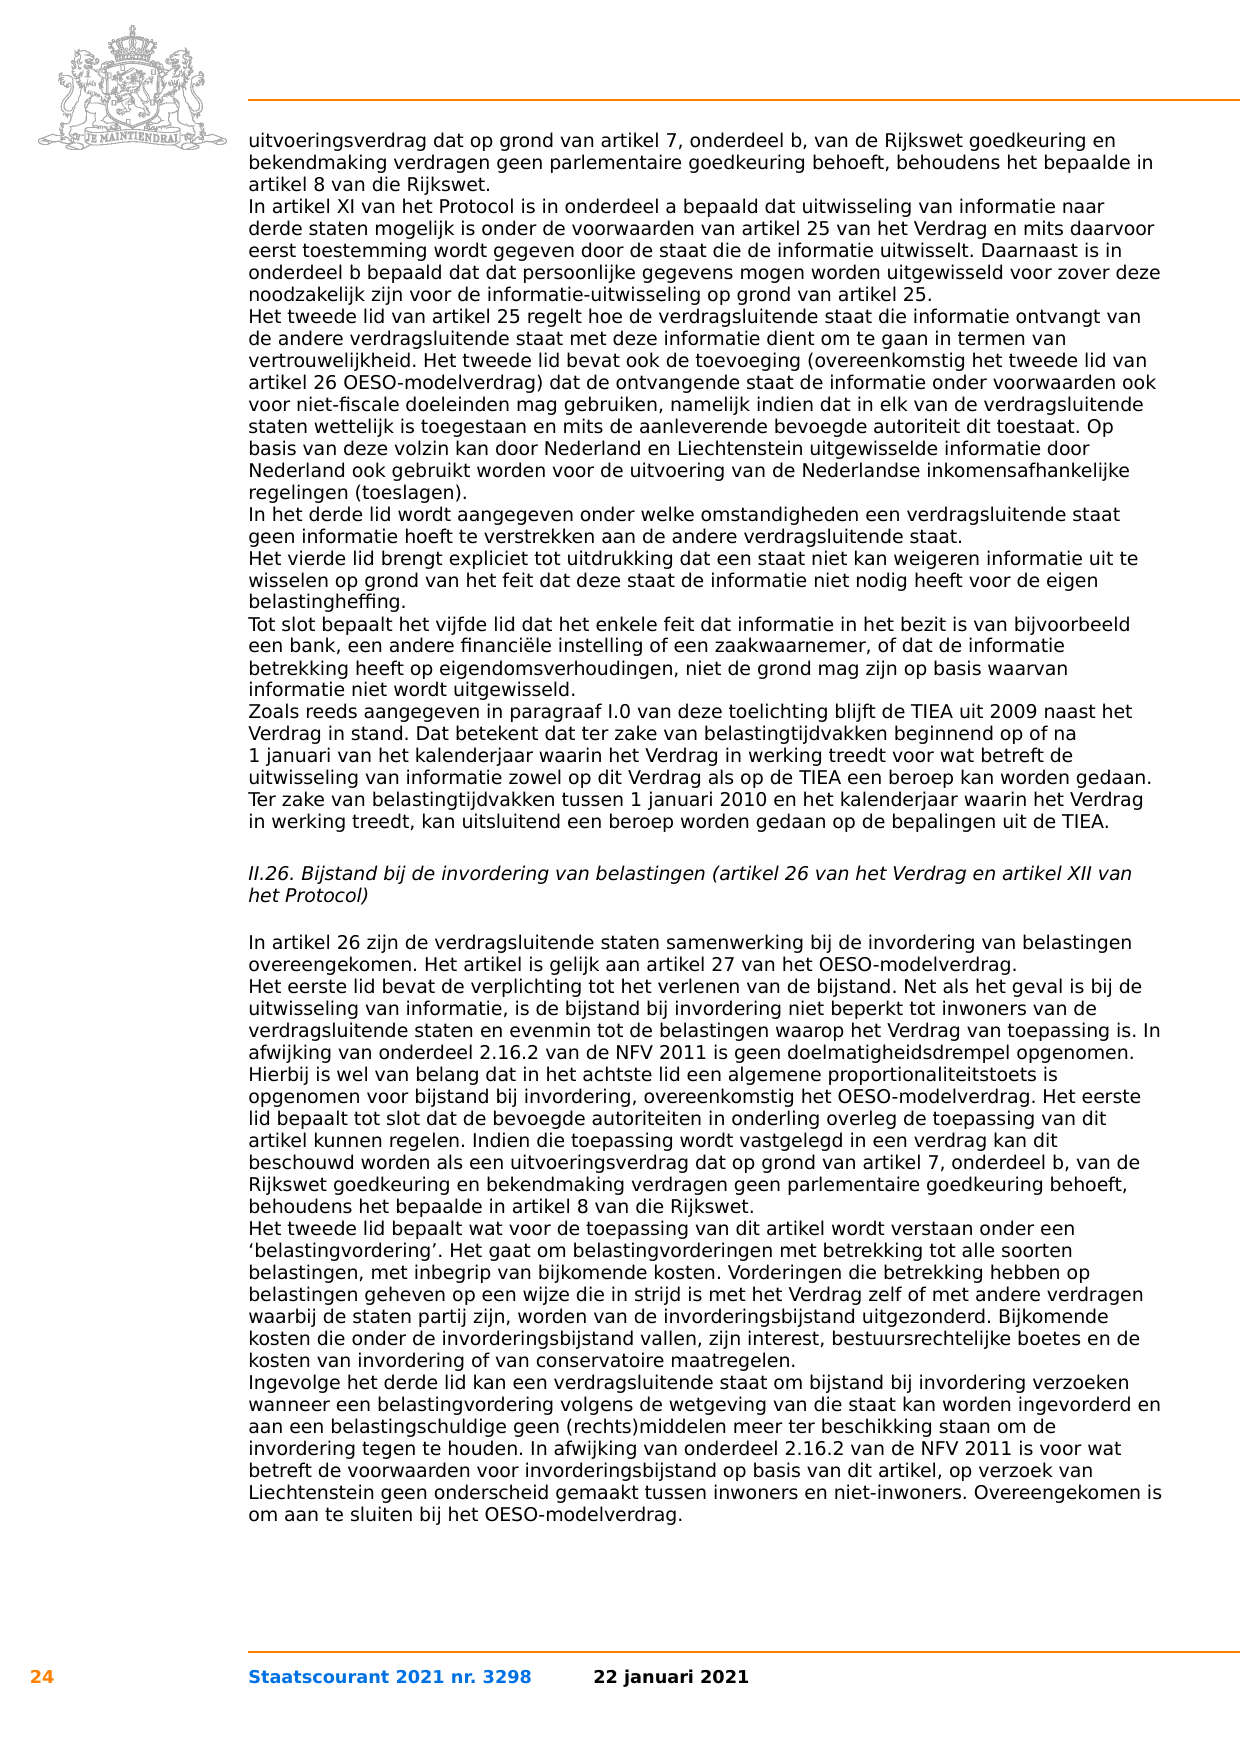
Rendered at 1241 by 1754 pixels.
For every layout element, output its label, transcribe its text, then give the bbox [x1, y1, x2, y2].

text In artikel XI van het Protocol is in onderdeel a bepaald dat uitwisseling van informatie naar derde staten mogelijk is onder de voorwaarden van artikel 25 van het Verdrag en mits daarvoor eerst toestemming wordt gegeven door de staat die de informatie uitwisselt. Daarnaast is in onderdeel b bepaald dat dat persoonlijke gegevens mogen worden uitgewisseld voor zover deze noodzakelijk zijn voor de informatie-uitwisseling op grond van artikel 25. [248, 196, 1163, 306]
picture [38, 25, 227, 150]
text In artikel 26 zijn de verdragsluitende staten samenwerking bij de invordering van belastingen overeengekomen. Het artikel is gelijk aan artikel 27 van het OESO-modelverdrag. [248, 932, 1163, 976]
text Zoals reeds aangegeven in paragraaf I.0 van deze toelichting blijft de TIEA uit 2009 naast het Verdrag in stand. Dat betekent dat ter zake van belastingtijdvakken beginnend op of na 1 januari van het kalenderjaar waarin het Verdrag in werking treedt voor wat betreft de uitwisseling van informatie zowel op dit Verdrag als op de TIEA een beroep kan worden gedaan. Ter zake van belastingtijdvakken tussen 1 januari 2010 en het kalenderjaar waarin het Verdrag in werking treedt, kan uitsluitend een beroep worden gedaan op de bepalingen uit de TIEA. [248, 701, 1163, 833]
subtitle II.26. Bijstand bij de invordering van belastingen (artikel 26 van het Verdrag en artikel XII van het Protocol) [248, 863, 1163, 907]
text Het eerste lid bevat de verplichting tot het verlenen van de bijstand. Net als het geval is bij de uitwisseling van informatie, is de bijstand bij invordering niet beperkt tot inwoners van de verdragsluitende staten en evenmin tot de belastingen waarop het Verdrag van toepassing is. In afwijking van onderdeel 2.16.2 van de NFV 2011 is geen doelmatigheidsdrempel opgenomen. Hierbij is wel van belang dat in het achtste lid een algemene proportionaliteitstoets is opgenomen voor bijstand bij invordering, overeenkomstig het OESO-modelverdrag. Het eerste lid bepaalt tot slot dat de bevoegde autoriteiten in onderling overleg de toepassing van dit artikel kunnen regelen. Indien die toepassing wordt vastgelegd in een verdrag kan dit beschouwd worden als een uitvoeringsverdrag dat op grond van artikel 7, onderdeel b, van de Rijkswet goedkeuring en bekendmaking verdragen geen parlementaire goedkeuring behoeft, behoudens het bepaalde in artikel 8 van die Rijkswet. [248, 976, 1163, 1218]
text Ingevolge het derde lid kan een verdragsluitende staat om bijstand bij invordering verzoeken wanneer een belastingvordering volgens de wetgeving van die staat kan worden ingevorderd en aan een belastingschuldige geen (rechts)middelen meer ter beschikking staan om de invordering tegen te houden. In afwijking van onderdeel 2.16.2 van de NFV 2011 is voor wat betreft de voorwaarden voor invorderingsbijstand op basis van dit artikel, op verzoek van Liechtenstein geen onderscheid gemaakt tussen inwoners en niet-inwoners. Overeengekomen is om aan te sluiten bij het OESO-modelverdrag. [248, 1372, 1163, 1526]
text uitvoeringsverdrag dat op grond van artikel 7, onderdeel b, van de Rijkswet goedkeuring en bekendmaking verdragen geen parlementaire goedkeuring behoeft, behoudens het bepaalde in artikel 8 van die Rijkswet. [248, 130, 1163, 196]
text In het derde lid wordt aangegeven onder welke omstandigheden een verdragsluitende staat geen informatie hoeft te verstrekken aan de andere verdragsluitende staat. [248, 503, 1163, 547]
text Het tweede lid bepaalt wat voor de toepassing van dit artikel wordt verstaan onder een ‘belastingvordering’. Het gaat om belastingvorderingen met betrekking tot alle soorten belastingen, met inbegrip van bijkomende kosten. Vorderingen die betrekking hebben op belastingen geheven op een wijze die in strijd is met het Verdrag zelf of met andere verdragen waarbij de staten partij zijn, worden van de invorderingsbijstand uitgezonderd. Bijkomende kosten die onder de invorderingsbijstand vallen, zijn interest, bestuursrechtelijke boetes en de kosten van invordering of van conservatoire maatregelen. [248, 1218, 1163, 1372]
text Tot slot bepaalt het vijfde lid dat het enkele feit dat informatie in het bezit is van bijvoorbeeld een bank, een andere financiële instelling of een zaakwaarnemer, of dat de informatie betrekking heeft op eigendomsverhoudingen, niet de grond mag zijn op basis waarvan informatie niet wordt uitgewisseld. [248, 613, 1163, 701]
text Het vierde lid brengt expliciet tot uitdrukking dat een staat niet kan weigeren informatie uit te wisselen op grond van het feit dat deze staat de informatie niet nodig heeft voor de eigen belastingheffing. [248, 547, 1163, 613]
text Het tweede lid van artikel 25 regelt hoe de verdragsluitende staat die informatie ontvangt van de andere verdragsluitende staat met deze informatie dient om te gaan in termen van vertrouwelijkheid. Het tweede lid bevat ook de toevoeging (overeenkomstig het tweede lid van artikel 26 OESO-modelverdrag) dat de ontvangende staat de informatie onder voorwaarden ook voor niet-fiscale doeleinden mag gebruiken, namelijk indien dat in elk van de verdragsluitende staten wettelijk is toegestaan en mits de aanleverende bevoegde autoriteit dit toestaat. Op basis van deze volzin kan door Nederland en Liechtenstein uitgewisselde informatie door Nederland ook gebruikt worden voor de uitvoering van de Nederlandse inkomensafhankelijke regelingen (toeslagen). [248, 306, 1163, 503]
